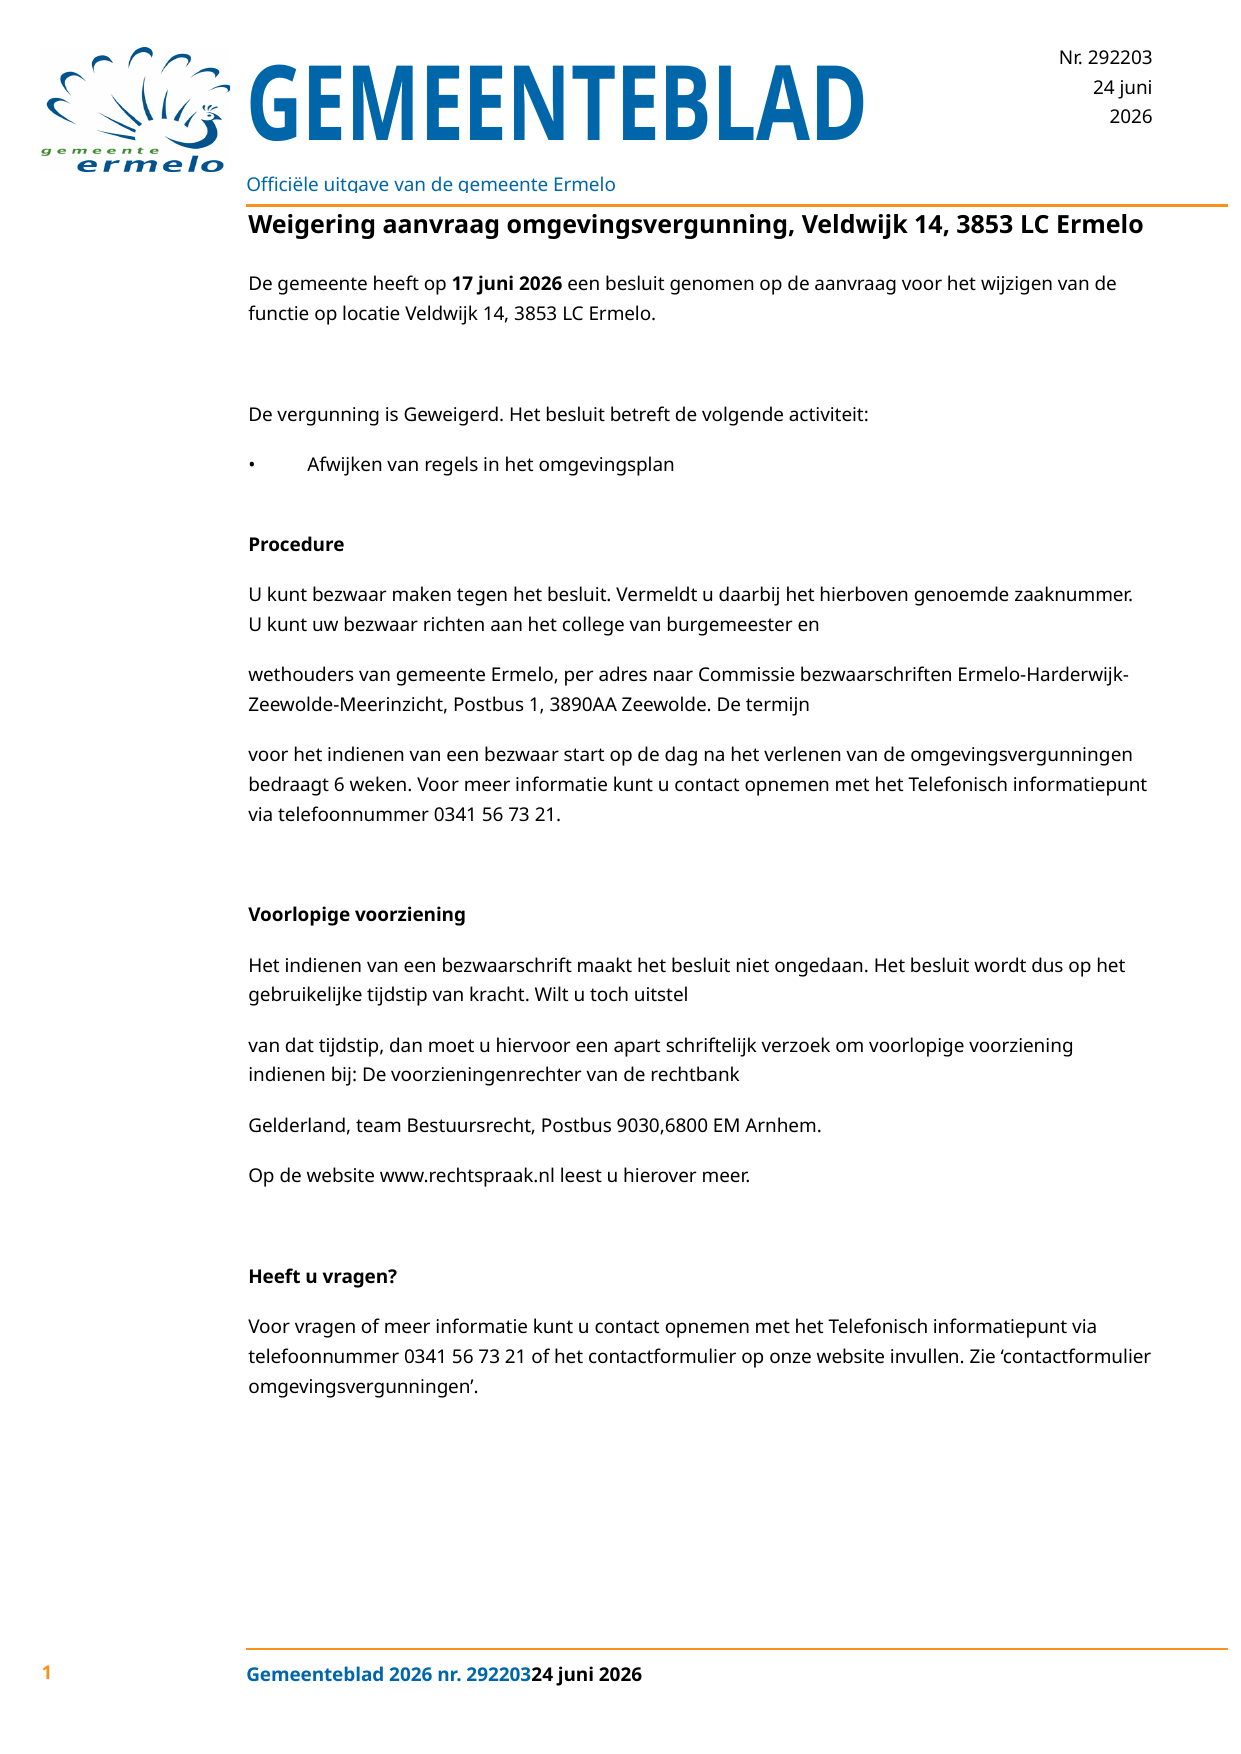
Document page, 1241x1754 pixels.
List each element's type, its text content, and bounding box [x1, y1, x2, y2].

text voor het indienen van een bezwaar start op de dag na het verlenen van de omgevingsvergunningen bedraagt 6 weken. Voor meer informatie kunt u contact opnemen met het Telefonisch informatiepunt via telefoonnummer 0341 56 73 21. [248, 742, 1152, 826]
text Heeft u vragen? [248, 1263, 1152, 1289]
text Voor vragen of meer informatie kunt u contact opnemen met het Telefonisch informatiepunt via telefoonnummer 0341 56 73 21 of het contactformulier op onze website invullen. Zie ‘contactformulier omgevingsvergunningen’. [248, 1314, 1152, 1398]
text Procedure [248, 531, 1152, 557]
text Voorlopige voorziening [248, 902, 1152, 927]
text van dat tijdstip, dan moet u hiervoor een apart schriftelijk verzoek om voorlopige voorziening indienen bij: De voorzieningenrechter van de rechtbank [248, 1032, 1152, 1087]
text Het indienen van een bezwaarschrift maakt het besluit niet ongedaan. Het besluit wordt dus op het gebruikelijke tijdstip van kracht. Wilt u toch uitstel [248, 952, 1152, 1007]
text Op de website www.rechtspraak.nl leest u hierover meer. [248, 1162, 1152, 1188]
text De gemeente heeft op 17 juni 2026 een besluit genomen op de aanvraag voor het wijzigen van de functie op locatie Veldwijk 14, 3853 LC Ermelo. [248, 270, 1152, 326]
text Weigering aanvraag omgevingsvergunning, Veldwijk 14, 3853 LC Ermelo [248, 207, 1152, 241]
text wethouders van gemeente Ermelo, per adres naar Commissie bezwaarschriften Ermelo-Harderwijk-Zeewolde-Meerinzicht, Postbus 1, 3890AA Zeewolde. De termijn [248, 662, 1152, 717]
list Afwijken van regels in het omgevingsplan [248, 451, 1152, 477]
text De vergunning is Geweigerd. Het besluit betreft de volgende activiteit: [248, 401, 1152, 426]
text U kunt bezwaar maken tegen het besluit. Vermeldt u daarbij het hierboven genoemde zaaknummer. U kunt uw bezwaar richten aan het college van burgemeester en [248, 582, 1152, 637]
text Gelderland, team Bestuursrecht, Postbus 9030,6800 EM Arnhem. [248, 1112, 1152, 1138]
picture [41, 47, 231, 172]
